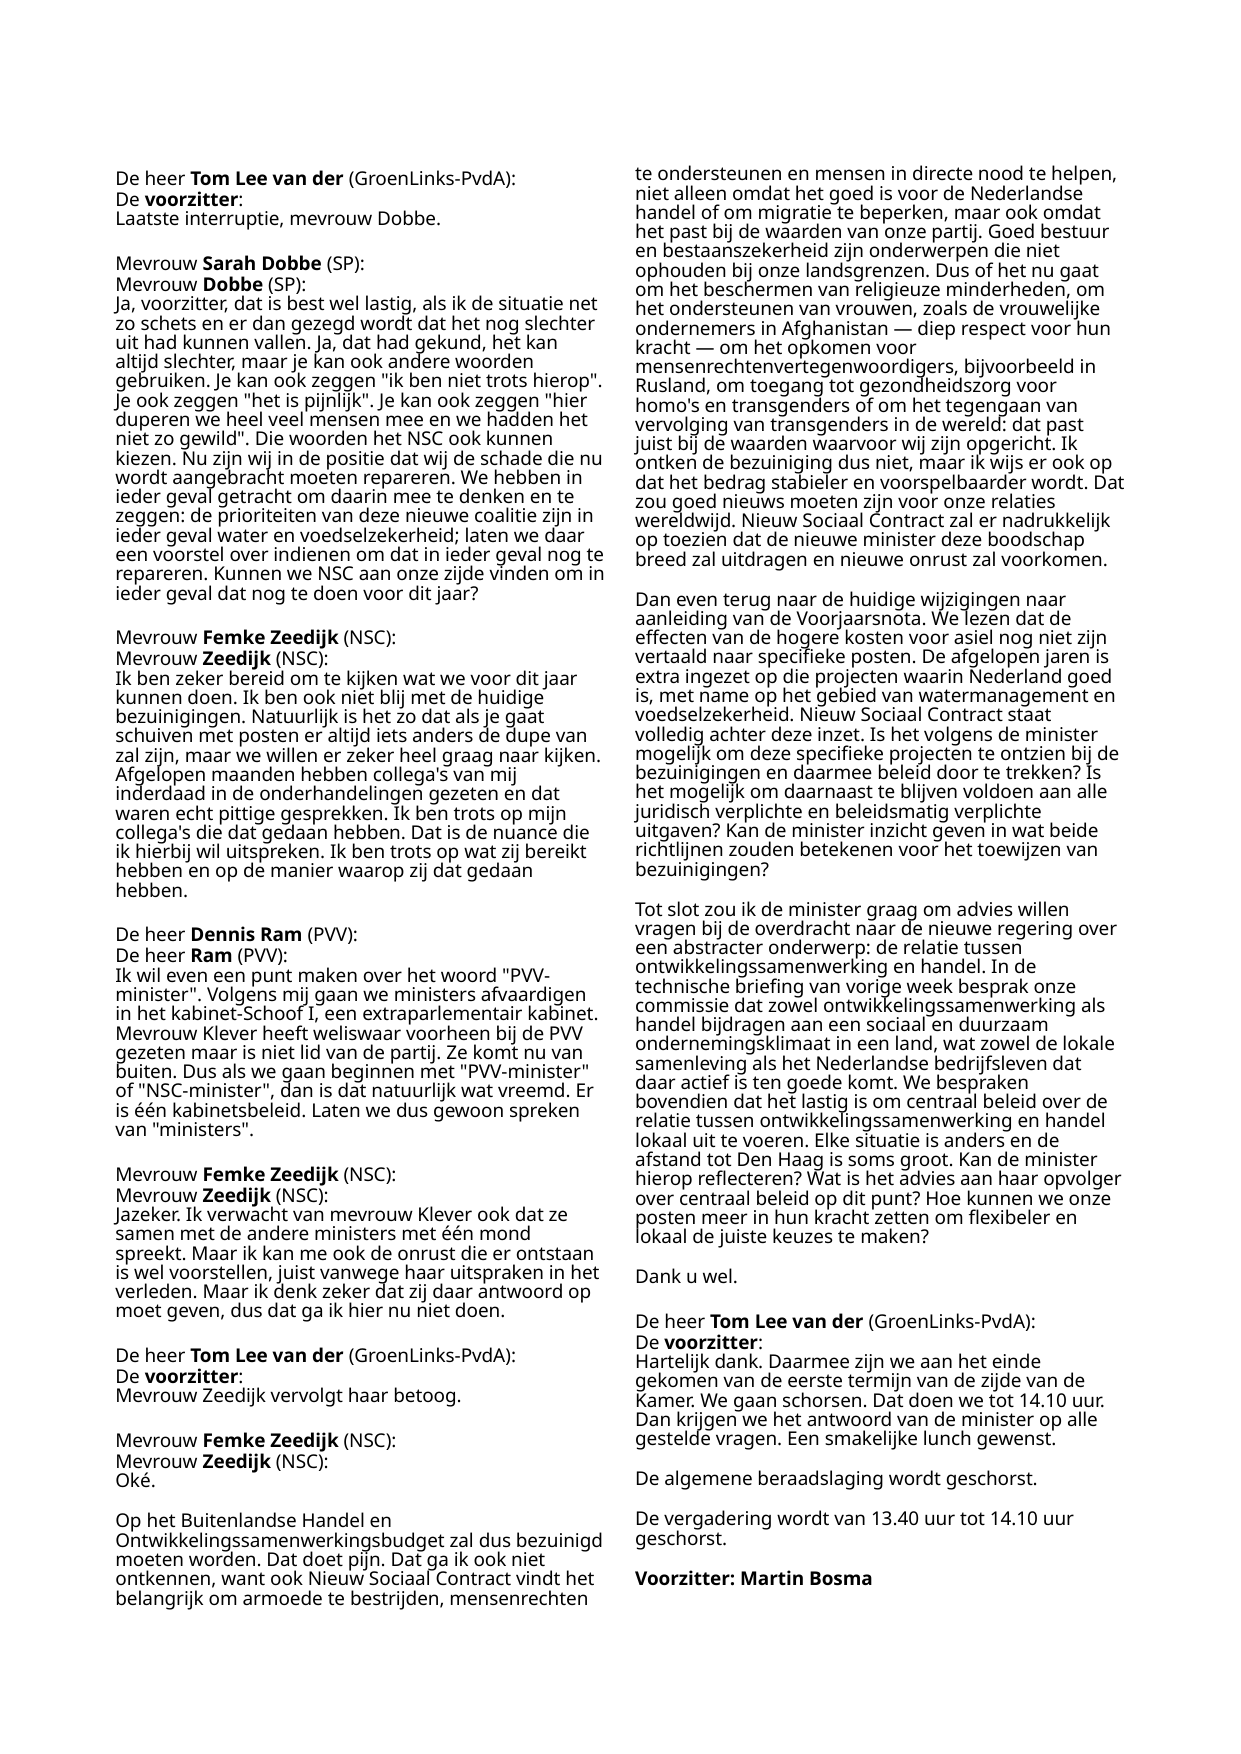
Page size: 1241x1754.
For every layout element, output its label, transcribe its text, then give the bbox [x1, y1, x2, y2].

text Tot slot zou ik de minister graag om advies willen vragen bij de overdracht naar de nieuwe regering over een abstracter onderwerp: de relatie tussen ontwikkelingssamenwerking en handel. In de technische briefing van vorige week besprak onze commissie dat zowel ontwikkelingssamenwerking als handel bijdragen aan een sociaal en duurzaam ondernemingsklimaat in een land, wat zowel de lokale samenleving als het Nederlandse bedrijfsleven dat daar actief is ten goede komt. We bespraken bovendien dat het lastig is om centraal beleid over de relatie tussen ontwikkelingssamenwerking en handel lokaal uit te voeren. Elke situatie is anders en de afstand tot Den Haag is soms groot. Kan de minister hierop reflecteren? Wat is het advies aan haar opvolger over centraal beleid op dit punt? Hoe kunnen we onze posten meer in hun kracht zetten om flexibeler en lokaal de juiste keuzes te maken? [635, 901, 1125, 1247]
text De heer Dennis Ram (PVV): [115, 922, 605, 947]
text Mevrouw Zeedijk vervolgt haar betoog. [115, 1387, 605, 1407]
text Ik ben zeker bereid om te kijken wat we voor dit jaar kunnen doen. Ik ben ook niet blij met de huidige bezuinigingen. Natuurlijk is het zo dat als je gaat schuiven met posten er altijd iets anders de dupe van zal zijn, maar we willen er zeker heel graag naar kijken. Afgelopen maanden hebben collega's van mij inderdaad in de onderhandelingen gezeten en dat waren echt pittige gesprekken. Ik ben trots op mijn collega's die dat gedaan hebben. Dat is de nuance die ik hierbij wil uitspreken. Ik ben trots op wat zij bereikt hebben en op de manier waarop zij dat gedaan hebben. [115, 669, 605, 901]
text De heer Tom Lee van der (GroenLinks-PvdA): [115, 1342, 605, 1368]
text Op het Buitenlandse Handel en Ontwikkelingssamenwerkingsbudget zal dus bezuinigd moeten worden. Dat doet pijn. Dat ga ik ook niet ontkennen, want ook Nieuw Sociaal Contract vindt het belangrijk om armoede te bestrijden, mensenrechten [115, 1512, 605, 1609]
text Mevrouw Dobbe (SP): [115, 276, 605, 295]
text Mevrouw Zeedijk (NSC): [115, 1453, 605, 1472]
text Oké. [115, 1472, 605, 1492]
text De heer Tom Lee van der (GroenLinks-PvdA): [115, 165, 605, 191]
text Mevrouw Zeedijk (NSC): [115, 650, 605, 669]
text De heer Tom Lee van der (GroenLinks-PvdA): [635, 1308, 1125, 1334]
text Mevrouw Sarah Dobbe (SP): [115, 250, 605, 276]
text Mevrouw Zeedijk (NSC): [115, 1187, 605, 1206]
text Ja, voorzitter, dat is best wel lastig, als ik de situatie net zo schets en er dan gezegd wordt dat het nog slechter uit had kunnen vallen. Ja, dat had gekund, het kan altijd slechter, maar je kan ook andere woorden gebruiken. Je kan ook zeggen "ik ben niet trots hierop". Je ook zeggen "het is pijnlijk". Je kan ook zeggen "hier duperen we heel veel mensen mee en we hadden het niet zo gewild". Die woorden het NSC ook kunnen kiezen. Nu zijn wij in de positie dat wij de schade die nu wordt aangebracht moeten repareren. We hebben in ieder geval getracht om daarin mee te denken en te zeggen: de prioriteiten van deze nieuwe coalitie zijn in ieder geval water en voedselzekerheid; laten we daar een voorstel over indienen om dat in ieder geval nog te repareren. Kunnen we NSC aan onze zijde vinden om in ieder geval dat nog te doen voor dit jaar? [115, 295, 605, 604]
text De voorzitter: [115, 1368, 605, 1387]
text Jazeker. Ik verwacht van mevrouw Klever ook dat ze samen met de andere ministers met één mond spreekt. Maar ik kan me ook de onrust die er ontstaan is wel voorstellen, juist vanwege haar uitspraken in het verleden. Maar ik denk zeker dat zij daar antwoord op moet geven, dus dat ga ik hier nu niet doen. [115, 1206, 605, 1322]
text De voorzitter: [115, 191, 605, 210]
text Dank u wel. [635, 1268, 1125, 1287]
text Mevrouw Femke Zeedijk (NSC): [115, 624, 605, 650]
text Ik wil even een punt maken over het woord "PVV-minister". Volgens mij gaan we ministers afvaardigen in het kabinet-Schoof I, een extraparlementair kabinet. Mevrouw Klever heeft weliswaar voorheen bij de PVV gezeten maar is niet lid van de partij. Ze komt nu van buiten. Dus als we gaan beginnen met "PVV-minister" of "NSC-minister", dan is dat natuurlijk wat vreemd. Er is één kabinetsbeleid. Laten we dus gewoon spreken van "ministers". [115, 967, 605, 1140]
text Voorzitter: Martin Bosma [635, 1570, 1125, 1589]
text De vergadering wordt van 13.40 uur tot 14.10 uur geschorst. [635, 1510, 1125, 1549]
text De algemene beraadslaging wordt geschorst. [635, 1470, 1125, 1489]
text Laatste interruptie, mevrouw Dobbe. [115, 210, 605, 229]
text Dan even terug naar de huidige wijzigingen naar aanleiding van de Voorjaarsnota. We lezen dat de effecten van de hogere kosten voor asiel nog niet zijn vertaald naar specifieke posten. De afgelopen jaren is extra ingezet op die projecten waarin Nederland goed is, met name op het gebied van watermanagement en voedselzekerheid. Nieuw Sociaal Contract staat volledig achter deze inzet. Is het volgens de minister mogelijk om deze specifieke projecten te ontzien bij de bezuinigingen en daarmee beleid door te trekken? Is het mogelijk om daarnaast te blijven voldoen aan alle juridisch verplichte en beleidsmatig verplichte uitgaven? Kan de minister inzicht geven in wat beide richtlijnen zouden betekenen voor het toewijzen van bezuinigingen? [635, 591, 1125, 880]
text De voorzitter: [635, 1334, 1125, 1353]
text De heer Ram (PVV): [115, 947, 605, 967]
text Mevrouw Femke Zeedijk (NSC): [115, 1427, 605, 1453]
text Hartelijk dank. Daarmee zijn we aan het einde gekomen van de eerste termijn van de zijde van de Kamer. We gaan schorsen. Dat doen we tot 14.10 uur. Dan krijgen we het antwoord van de minister op alle gestelde vragen. Een smakelijke lunch gewenst. [635, 1353, 1125, 1449]
text te ondersteunen en mensen in directe nood te helpen, niet alleen omdat het goed is voor de Nederlandse handel of om migratie te beperken, maar ook omdat het past bij de waarden van onze partij. Goed bestuur en bestaanszekerheid zijn onderwerpen die niet ophouden bij onze landsgrenzen. Dus of het nu gaat om het beschermen van religieuze minderheden, om het ondersteunen van vrouwen, zoals de vrouwelijke ondernemers in Afghanistan — diep respect voor hun kracht — om het opkomen voor mensenrechtenvertegenwoordigers, bijvoorbeeld in Rusland, om toegang tot gezondheidszorg voor homo's en transgenders of om het tegengaan van vervolging van transgenders in de wereld: dat past juist bij de waarden waarvoor wij zijn opgericht. Ik ontken de bezuiniging dus niet, maar ik wijs er ook op dat het bedrag stabieler en voorspelbaarder wordt. Dat zou goed nieuws moeten zijn voor onze relaties wereldwijd. Nieuw Sociaal Contract zal er nadrukkelijk op toezien dat de nieuwe minister deze boodschap breed zal uitdragen en nieuwe onrust zal voorkomen. [635, 165, 1125, 570]
text Mevrouw Femke Zeedijk (NSC): [115, 1161, 605, 1187]
